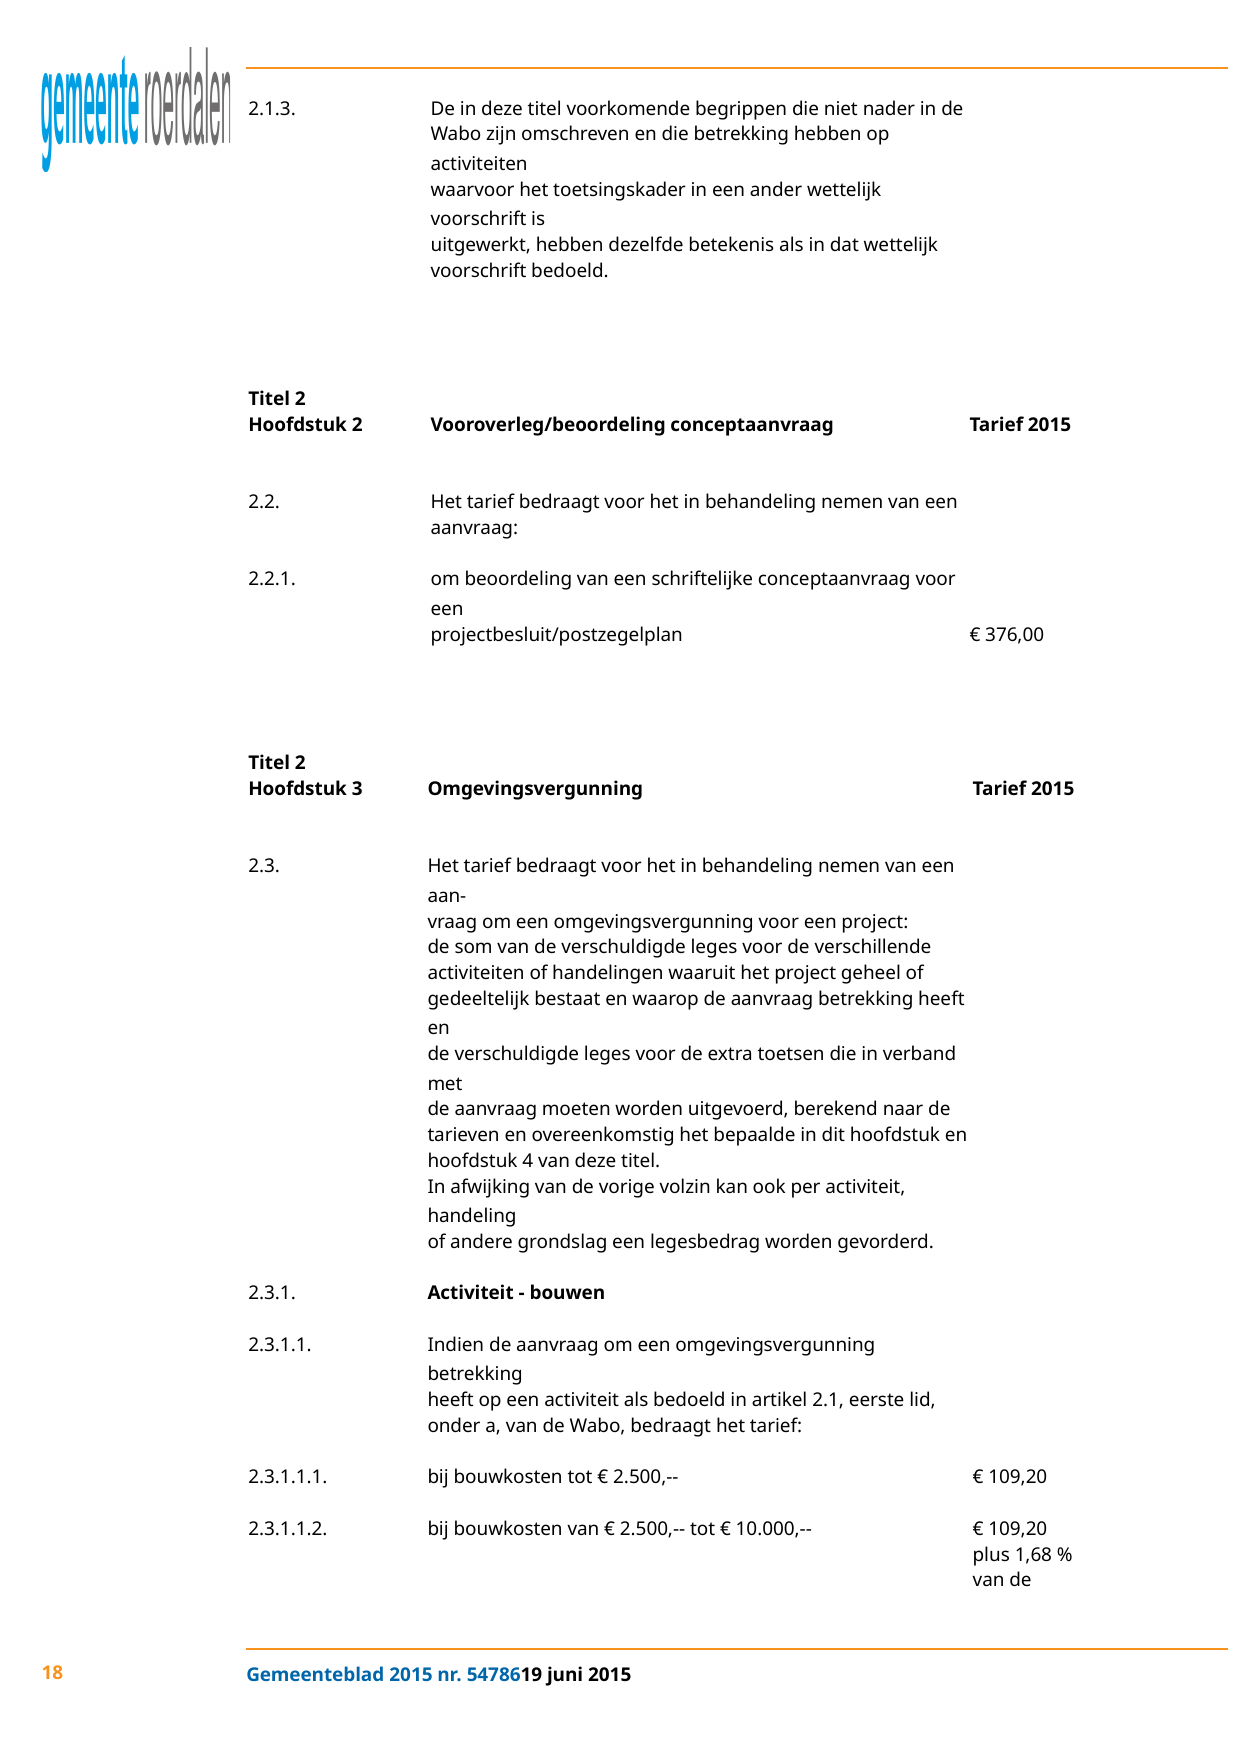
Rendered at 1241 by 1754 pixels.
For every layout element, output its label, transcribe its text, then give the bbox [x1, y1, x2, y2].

table_cell [969, 176, 1152, 231]
table_cell [248, 231, 430, 257]
table_cell 2.3.1.1.2. [248, 1515, 427, 1541]
table_cell [427, 1566, 972, 1592]
table_cell gedeeltelijk bestaat en waarop de aanvraag betrekking heeft en [427, 985, 972, 1040]
table_cell [248, 1305, 427, 1331]
table_cell van de [973, 1566, 1152, 1592]
picture [41, 134, 48, 172]
table_cell [248, 1386, 427, 1412]
table_cell [248, 959, 427, 985]
table_cell [973, 1096, 1152, 1121]
table_cell [430, 283, 969, 308]
table_cell [248, 540, 430, 566]
table_cell voorschrift bedoeld. [430, 257, 969, 283]
table_cell Hoofdstuk 3 [248, 775, 427, 801]
table_cell [969, 283, 1152, 308]
table_cell vraag om een omgevingsvergunning voor een project: [427, 908, 972, 933]
table_cell [973, 1412, 1152, 1438]
table_cell [973, 853, 1152, 908]
table_cell [973, 801, 1152, 827]
table_cell [969, 540, 1152, 566]
table_cell [430, 647, 969, 672]
table_cell tarieven en overeenkomstig het bepaalde in dit hoofdstuk en [427, 1121, 972, 1147]
table_cell 2.3.1.1.1. [248, 1464, 427, 1489]
table_cell [248, 257, 430, 283]
table_cell [248, 801, 427, 827]
picture [41, 47, 231, 172]
table_cell [973, 750, 1152, 775]
table_cell [248, 1566, 427, 1592]
table_cell de aanvraag moeten worden uitgevoerd, berekend naar de [427, 1096, 972, 1121]
table_cell de verschuldigde leges voor de extra toetsen die in verband met [427, 1040, 972, 1096]
table_cell [973, 959, 1152, 985]
table_cell Indien de aanvraag om een omgevingsvergunning betrekking [427, 1331, 972, 1386]
table_cell Tarief 2015 [969, 411, 1152, 437]
table_cell [969, 386, 1152, 411]
table_cell [430, 437, 969, 463]
table_cell [248, 1121, 427, 1147]
table_cell [973, 1305, 1152, 1331]
table_cell [427, 1254, 972, 1279]
table_cell [248, 1412, 427, 1438]
table_header [969, 360, 1152, 386]
table_cell onder a, van de Wabo, bedraagt het tarief: [427, 1412, 972, 1438]
table_header [430, 360, 969, 386]
table_cell [248, 1254, 427, 1279]
table_cell [248, 437, 430, 463]
table_cell In afwijking van de vorige volzin kan ook per activiteit, handeling [427, 1173, 972, 1228]
table_cell of andere grondslag een legesbedrag worden gevorderd. [427, 1228, 972, 1254]
table_cell Vooroverleg/beoordeling conceptaanvraag [430, 411, 969, 437]
table_cell [973, 1331, 1152, 1386]
table_cell bij bouwkosten van € 2.500,-- tot € 10.000,-- [427, 1515, 972, 1541]
table_cell activiteiten of handelingen waaruit het project geheel of [427, 959, 972, 985]
table_cell aanvraag: [430, 514, 969, 540]
table_cell hoofdstuk 4 van deze titel. [427, 1147, 972, 1173]
table_cell [973, 1280, 1152, 1305]
table_cell € 376,00 [969, 621, 1152, 647]
table_cell [430, 386, 969, 411]
table_cell € 109,20 [973, 1464, 1152, 1489]
table_cell waarvoor het toetsingskader in een ander wettelijk voorschrift is [430, 176, 969, 231]
table_cell Wabo zijn omschreven en die betrekking hebben op activiteiten [430, 121, 969, 176]
table_cell plus 1,68 % [973, 1541, 1152, 1566]
table_cell [427, 827, 972, 852]
table_cell [969, 257, 1152, 283]
table_cell [973, 827, 1152, 852]
table_cell [427, 1541, 972, 1566]
table_cell uitgewerkt, hebben dezelfde betekenis als in dat wettelijk [430, 231, 969, 257]
table_cell [973, 934, 1152, 959]
table_cell [969, 647, 1152, 672]
table_cell [973, 908, 1152, 933]
table_cell 2.2. [248, 489, 430, 514]
table_cell Titel 2 [248, 386, 430, 411]
table_cell [973, 1173, 1152, 1228]
table_cell [248, 121, 430, 176]
table_cell [973, 1386, 1152, 1412]
table_cell [969, 514, 1152, 540]
table_header [248, 360, 430, 386]
table_cell [969, 489, 1152, 514]
table_cell [248, 1438, 427, 1463]
table_cell Het tarief bedraagt voor het in behandeling nemen van een [430, 489, 969, 514]
table_cell [248, 985, 427, 1040]
table_cell 2.2.1. [248, 566, 430, 621]
table_cell [248, 514, 430, 540]
table_cell Hoofdstuk 2 [248, 411, 430, 437]
table_cell [969, 121, 1152, 176]
table_cell [248, 1541, 427, 1566]
table_cell [969, 463, 1152, 488]
table_header [248, 724, 427, 749]
table_cell [969, 437, 1152, 463]
table_cell 2.3.1.1. [248, 1331, 427, 1386]
table_cell [973, 1040, 1152, 1096]
table_cell 2.3. [248, 853, 427, 908]
table_cell 2.1.3. [248, 95, 430, 121]
table_cell [973, 1121, 1152, 1147]
table_cell [973, 1228, 1152, 1254]
table_cell [427, 1489, 972, 1515]
table_cell [427, 750, 972, 775]
table_cell heeft op een activiteit als bedoeld in artikel 2.1, eerste lid, [427, 1386, 972, 1412]
table_cell [248, 1173, 427, 1228]
table_cell [430, 463, 969, 488]
table_cell [969, 566, 1152, 621]
table_cell 2.3.1. [248, 1280, 427, 1305]
table_cell [973, 1147, 1152, 1173]
table_cell [427, 801, 972, 827]
table_cell [248, 908, 427, 933]
table_cell Omgevingsvergunning [427, 775, 972, 801]
table_cell De in deze titel voorkomende begrippen die niet nader in de [430, 95, 969, 121]
table_cell [248, 1040, 427, 1096]
table_cell Het tarief bedraagt voor het in behandeling nemen van een aan- [427, 853, 972, 908]
table_cell bij bouwkosten tot € 2.500,-- [427, 1464, 972, 1489]
table_cell € 109,20 [973, 1515, 1152, 1541]
table_cell [973, 1254, 1152, 1279]
table_cell [248, 283, 430, 308]
table_cell [248, 1096, 427, 1121]
table_cell [248, 827, 427, 852]
table_header [427, 724, 972, 749]
table_cell [973, 1489, 1152, 1515]
table_cell [248, 463, 430, 488]
table_cell [248, 1147, 427, 1173]
table_cell [973, 1438, 1152, 1463]
table_cell [969, 95, 1152, 121]
table_cell Activiteit - bouwen [427, 1280, 972, 1305]
table_cell [969, 231, 1152, 257]
table_cell Tarief 2015 [973, 775, 1152, 801]
table_cell de som van de verschuldigde leges voor de verschillende [427, 934, 972, 959]
table_cell om beoordeling van een schriftelijke conceptaanvraag voor een [430, 566, 969, 621]
table_cell [248, 176, 430, 231]
table_cell [427, 1438, 972, 1463]
table_cell projectbesluit/postzegelplan [430, 621, 969, 647]
table_cell [248, 621, 430, 647]
table_cell [248, 647, 430, 672]
table_cell Titel 2 [248, 750, 427, 775]
table_cell [427, 1305, 972, 1331]
table_cell [248, 934, 427, 959]
table_cell [973, 985, 1152, 1040]
table_header [973, 724, 1152, 749]
table_cell [248, 1228, 427, 1254]
table_cell [430, 540, 969, 566]
table_cell [248, 1489, 427, 1515]
